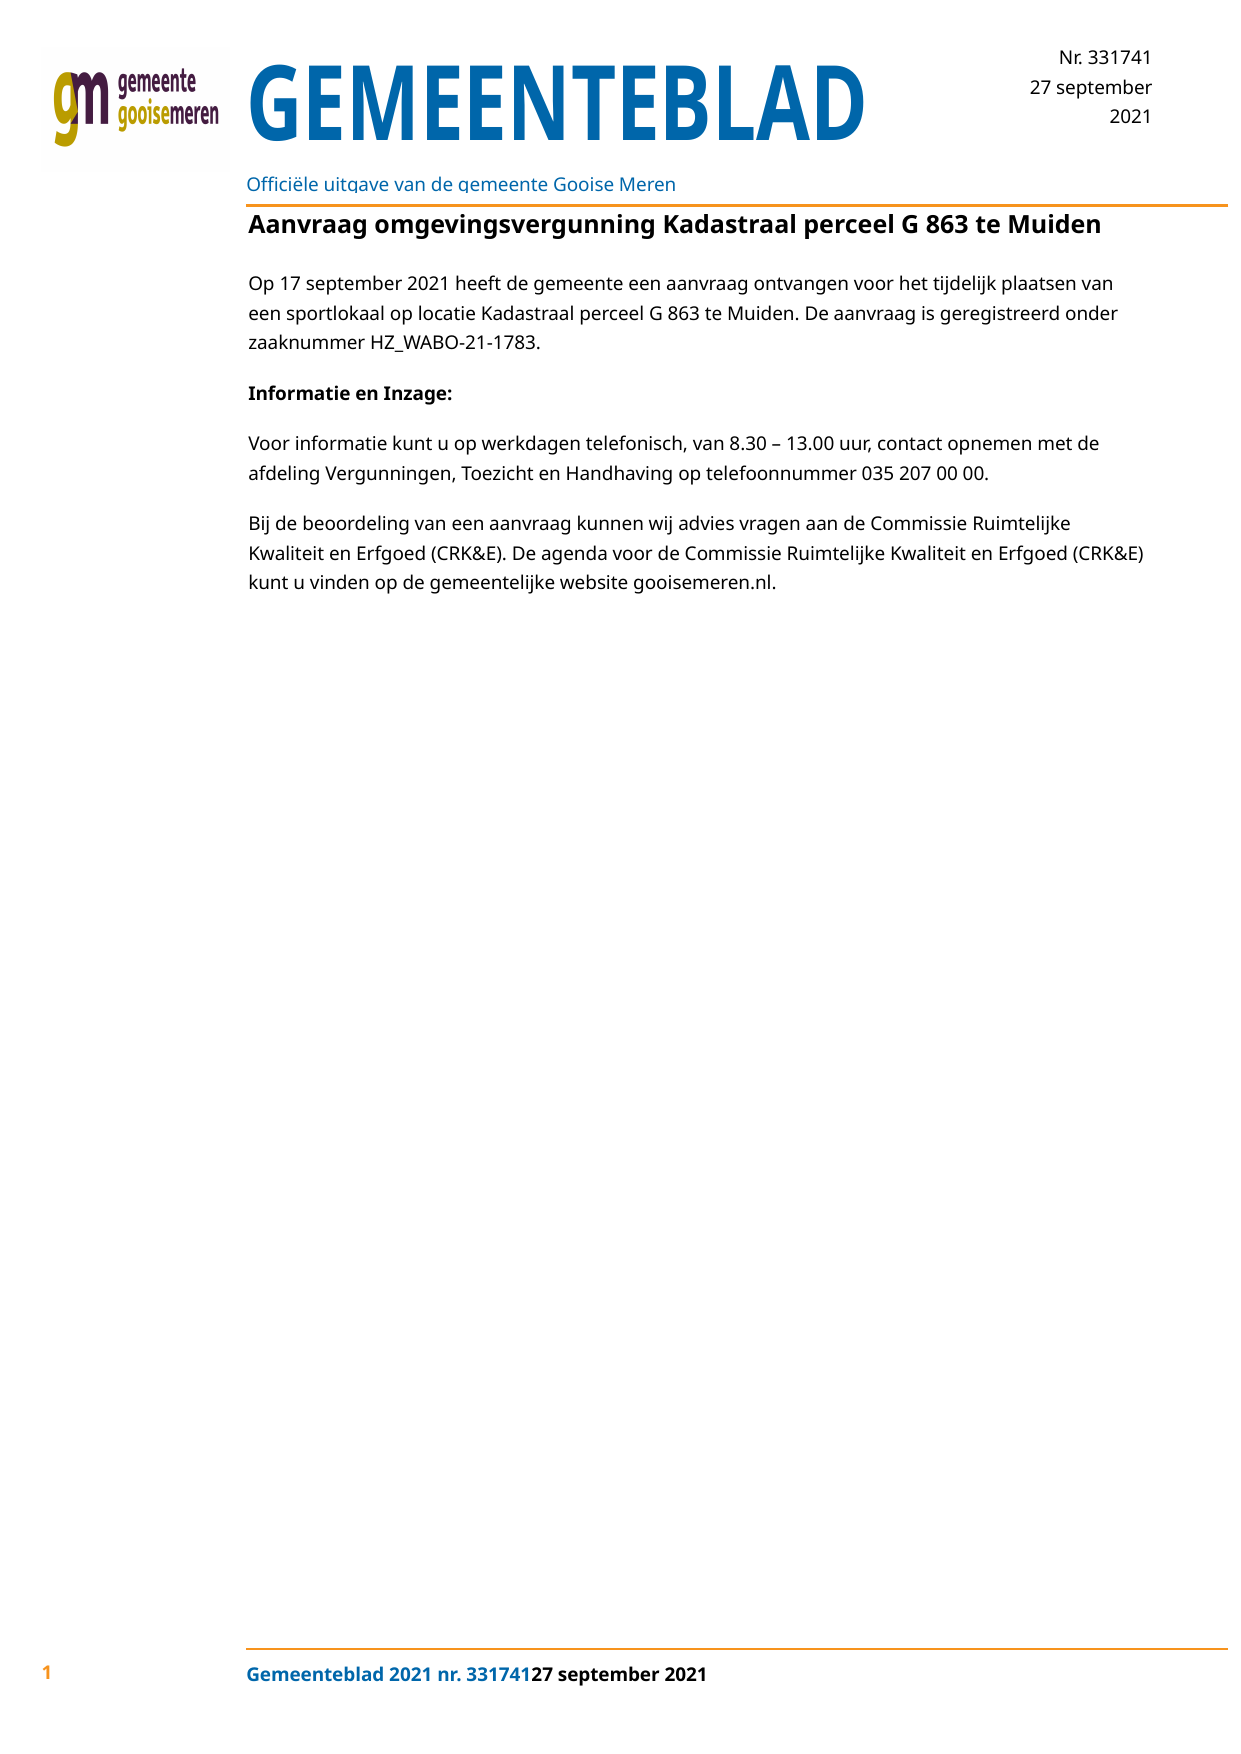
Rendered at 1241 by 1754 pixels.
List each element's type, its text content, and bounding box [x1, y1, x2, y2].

text Voor informatie kunt u op werkdagen telefonisch, van 8.30 – 13.00 uur, contact opnemen met de afdeling Vergunningen, Toezicht en Handhaving op telefoonnummer 035 207 00 00. [248, 430, 1152, 486]
text Informatie en Inzage: [248, 380, 1152, 406]
text Op 17 september 2021 heeft de gemeente een aanvraag ontvangen voor het tijdelijk plaatsen van een sportlokaal op locatie Kadastraal perceel G 863 te Muiden. De aanvraag is geregistreerd onder zaaknummer HZ_WABO-21-1783. [248, 270, 1152, 355]
text Aanvraag omgevingsvergunning Kadastraal perceel G 863 te Muiden [248, 207, 1152, 241]
text Bij de beoordeling van een aanvraag kunnen wij advies vragen aan de Commissie Ruimtelijke Kwaliteit en Erfgoed (CRK&E). De agenda voor de Commissie Ruimtelijke Kwaliteit en Erfgoed (CRK&E) kunt u vinden op de gemeentelijke website gooisemeren.nl. [248, 510, 1152, 595]
picture [41, 47, 231, 172]
